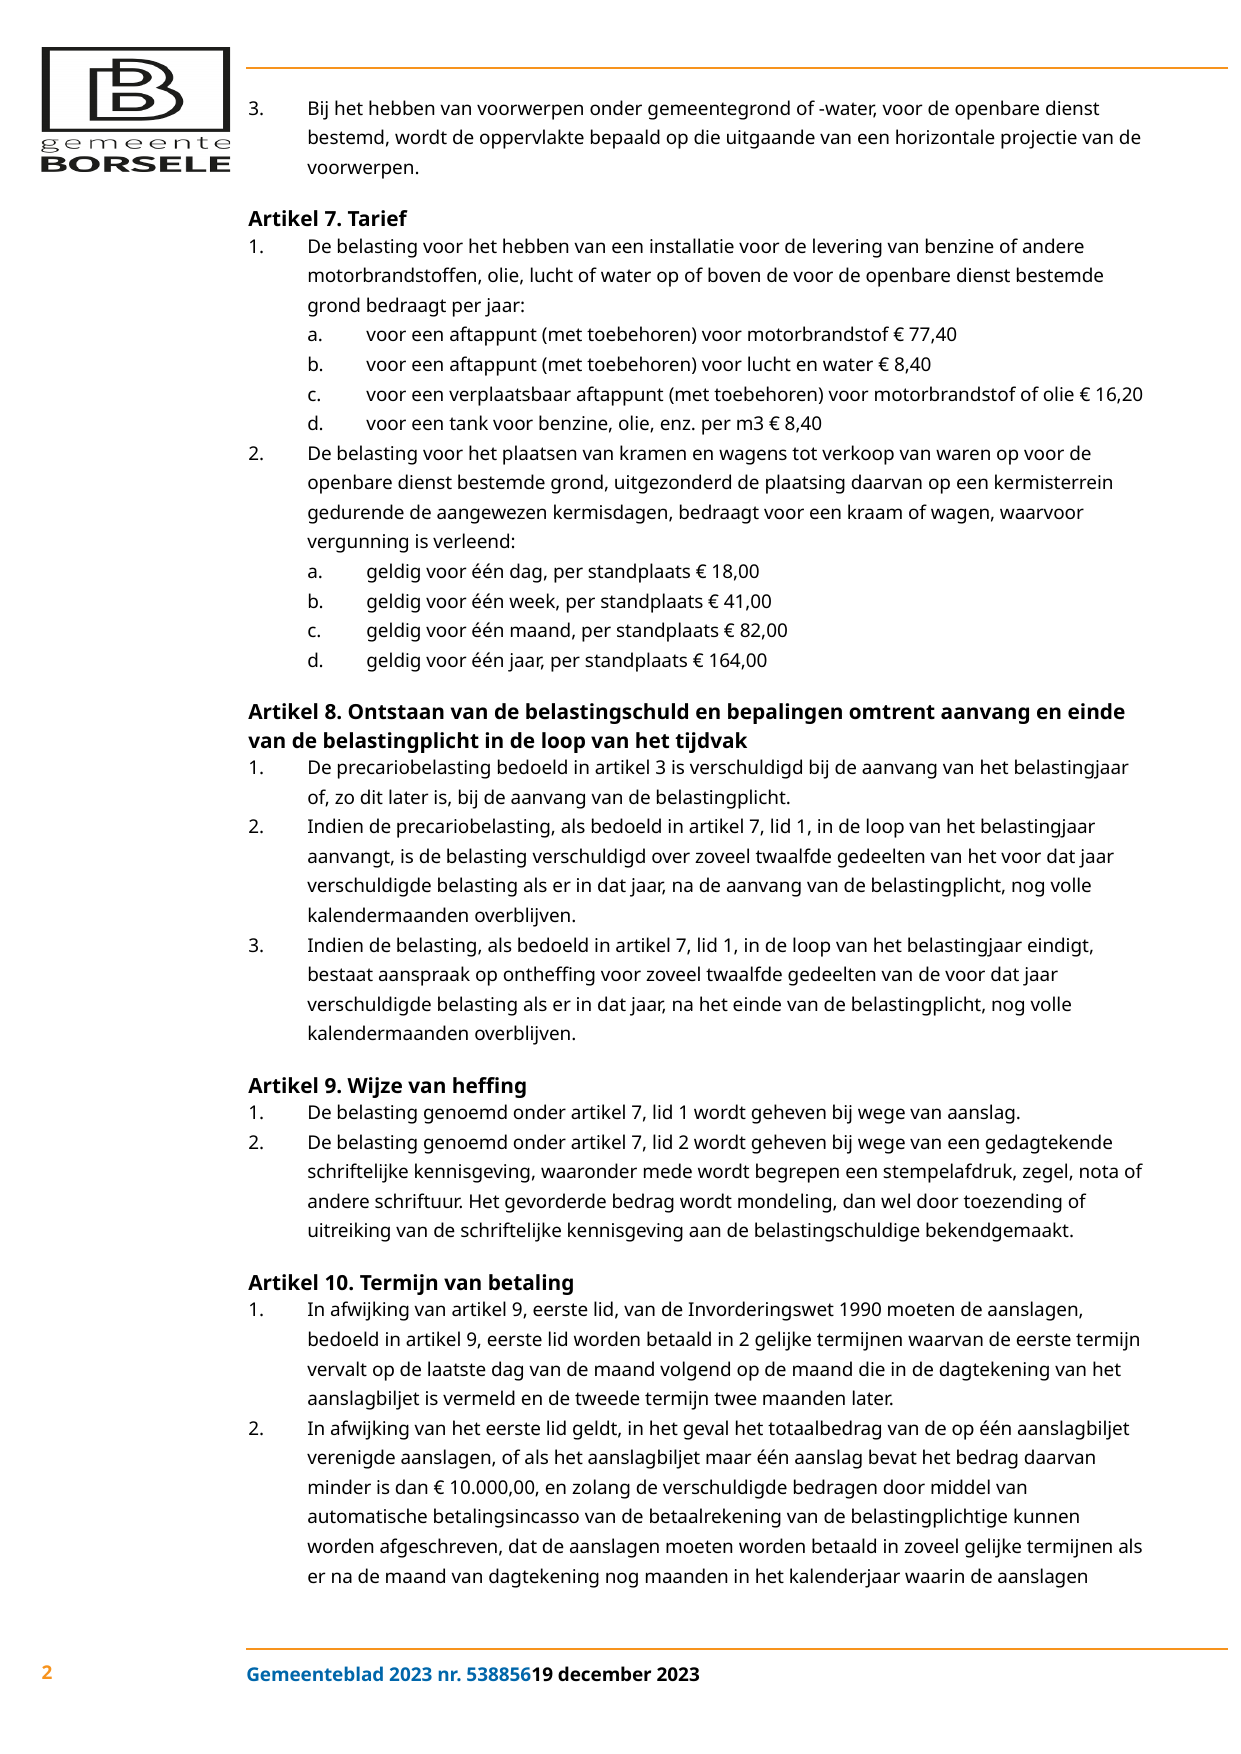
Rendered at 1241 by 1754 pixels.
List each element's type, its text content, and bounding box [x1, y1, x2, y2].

list De belasting voor het hebben van een installatie voor de levering van benzine of andere motorbrandstoffen, olie, lucht of water op of boven de voor de openbare dienst bestemde grond bedraagt per jaar: [248, 233, 1152, 318]
text Artikel 8. Ontstaan van de belastingschuld en bepalingen omtrent aanvang en einde van de belastingplicht in de loop van het tijdvak [248, 697, 1152, 754]
list In afwijking van het eerste lid geldt, in het geval het totaalbedrag van de op één aanslagbiljet verenigde aanslagen, of als het aanslagbiljet maar één aanslag bevat het bedrag daarvan minder is dan € 10.000,00, en zolang de verschuldigde bedragen door middel van automatische betalingsincasso van de betaalrekening van de belastingplichtige kunnen worden afgeschreven, dat de aanslagen moeten worden betaald in zoveel gelijke termijnen als er na de maand van dagtekening nog maanden in het kalenderjaar waarin de aanslagen [248, 1415, 1152, 1588]
list geldig voor één maand, per standplaats € 82,00 [307, 617, 1152, 643]
list Indien de precariobelasting, als bedoeld in artikel 7, lid 1, in de loop van het belastingjaar aanvangt, is de belasting verschuldigd over zoveel twaalfde gedeelten van het voor dat jaar verschuldigde belasting als er in dat jaar, na de aanvang van de belastingplicht, nog volle kalendermaanden overblijven. [248, 813, 1152, 928]
list geldig voor één dag, per standplaats € 18,00 [307, 558, 1152, 584]
list De belasting voor het plaatsen van kramen en wagens tot verkoop van waren op voor de openbare dienst bestemde grond, uitgezonderd de plaatsing daarvan op een kermisterrein gedurende de aangewezen kermisdagen, bedraagt voor een kraam of wagen, waarvoor vergunning is verleend: [248, 440, 1152, 554]
list De belasting genoemd onder artikel 7, lid 2 wordt geheven bij wege van een gedagtekende schriftelijke kennisgeving, waaronder mede wordt begrepen een stempelafdruk, zegel, nota of andere schriftuur. Het gevorderde bedrag wordt mondeling, dan wel door toezending of uitreiking van de schriftelijke kennisgeving aan de belastingschuldige bekendgemaakt. [248, 1129, 1152, 1243]
text Artikel 9. Wijze van heffing [248, 1071, 1152, 1099]
list geldig voor één week, per standplaats € 41,00 [307, 588, 1152, 613]
text Artikel 7. Tarief [248, 204, 1152, 233]
list voor een tank voor benzine, olie, enz. per m3 € 8,40 [307, 410, 1152, 436]
list voor een aftappunt (met toebehoren) voor motorbrandstof € 77,40 [307, 322, 1152, 347]
list De precariobelasting bedoeld in artikel 3 is verschuldigd bij de aanvang van het belastingjaar of, zo dit later is, bij de aanvang van de belastingplicht. [248, 754, 1152, 809]
picture [41, 47, 231, 172]
list Bij het hebben van voorwerpen onder gemeentegrond of -water, voor de openbare dienst bestemd, wordt de oppervlakte bepaald op die uitgaande van een horizontale projectie van de voorwerpen. [248, 95, 1152, 180]
list In afwijking van artikel 9, eerste lid, van de Invorderingswet 1990 moeten de aanslagen, bedoeld in artikel 9, eerste lid worden betaald in 2 gelijke termijnen waarvan de eerste termijn vervalt op de laatste dag van de maand volgend op de maand die in de dagtekening van het aanslagbiljet is vermeld en de tweede termijn twee maanden later. [248, 1297, 1152, 1411]
list voor een aftappunt (met toebehoren) voor lucht en water € 8,40 [307, 351, 1152, 377]
text Artikel 10. Termijn van betaling [248, 1268, 1152, 1297]
list De belasting genoemd onder artikel 7, lid 1 wordt geheven bij wege van aanslag. [248, 1099, 1152, 1125]
list Indien de belasting, als bedoeld in artikel 7, lid 1, in de loop van het belastingjaar eindigt, bestaat aanspraak op ontheffing voor zoveel twaalfde gedeelten van de voor dat jaar verschuldigde belasting als er in dat jaar, na het einde van de belastingplicht, nog volle kalendermaanden overblijven. [248, 932, 1152, 1046]
list voor een verplaatsbaar aftappunt (met toebehoren) voor motorbrandstof of olie € 16,20 [307, 381, 1152, 406]
list geldig voor één jaar, per standplaats € 164,00 [307, 647, 1152, 673]
